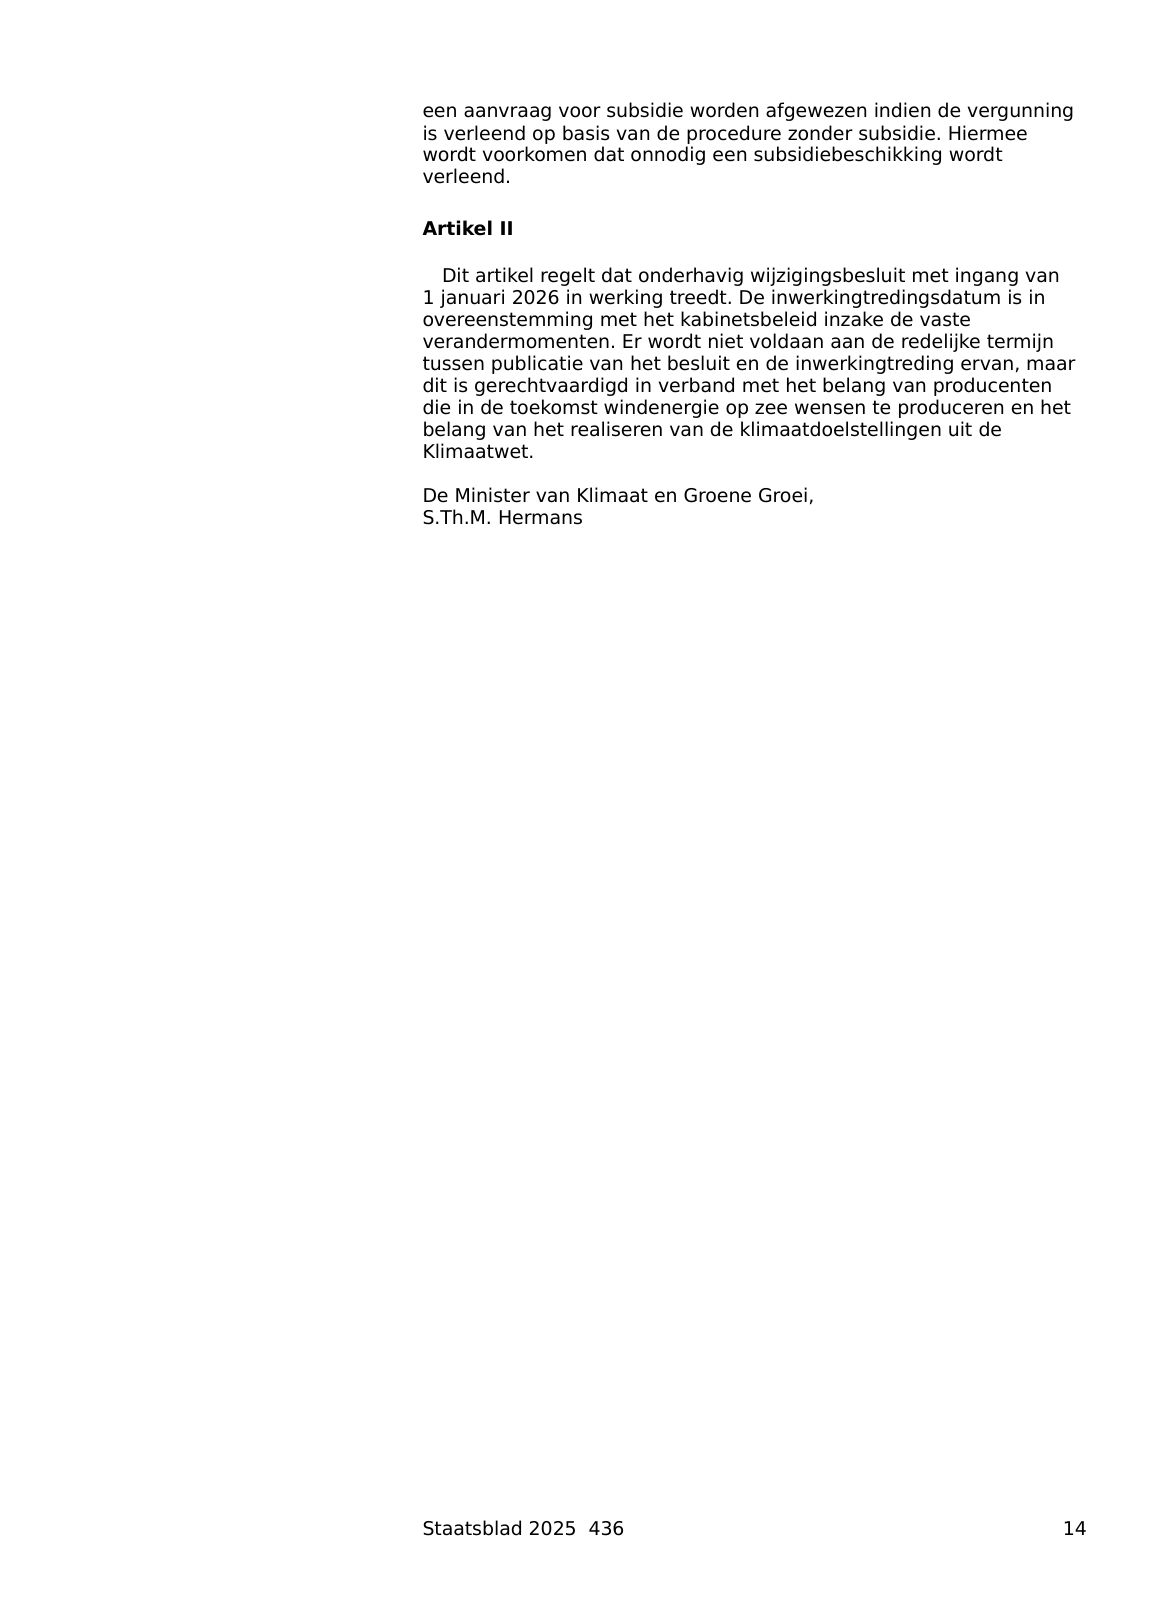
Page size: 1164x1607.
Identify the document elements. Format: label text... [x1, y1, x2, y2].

text Dit artikel regelt dat onderhavig wijzigingsbesluit met ingang van 1 januari 2026 in werking treedt. De inwerkingtredingsdatum is in overeenstemming met het kabinetsbeleid inzake de vaste verandermomenten. Er wordt niet voldaan aan de redelijke termijn tussen publicatie van het besluit en de inwerkingtreding ervan, maar dit is gerechtvaardigd in verband met het belang van producenten die in de toekomst windenergie op zee wensen te produceren en het belang van het realiseren van de klimaatdoelstellingen uit de Klimaatwet. [422, 265, 1087, 463]
subtitle Artikel II [422, 218, 1087, 240]
text De Minister van Klimaat en Groene Groei, S.Th.M. Hermans [422, 485, 1087, 529]
text een aanvraag voor subsidie worden afgewezen indien de vergunning is verleend op basis van de procedure zonder subsidie. Hiermee wordt voorkomen dat onnodig een subsidiebeschikking wordt verleend. [422, 100, 1087, 188]
